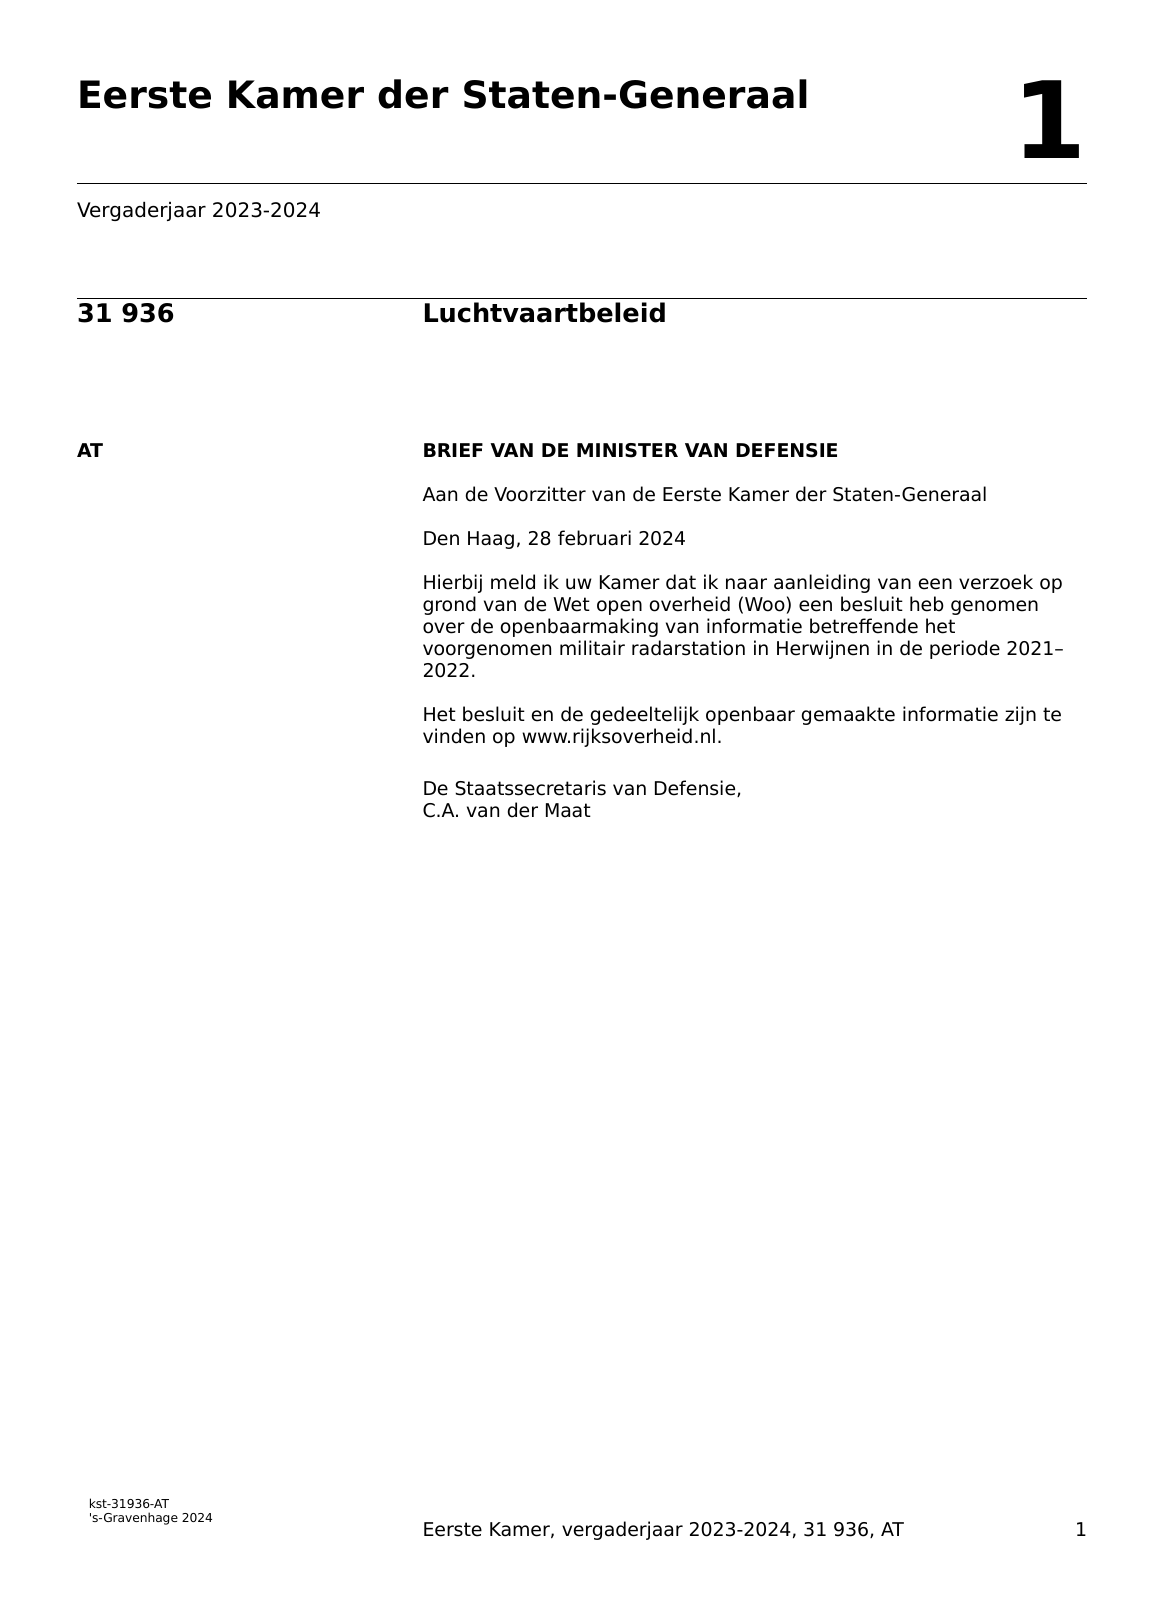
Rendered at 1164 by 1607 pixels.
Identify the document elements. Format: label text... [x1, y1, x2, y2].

text kst-31936-AT [88, 1497, 323, 1511]
text Het besluit en de gedeeltelijk openbaar gemaakte informatie zijn te vinden op www.rijksoverheid.nl. [422, 704, 1087, 748]
text Den Haag, 28 februari 2024 [422, 528, 1087, 550]
text 's-Gravenhage 2024 [88, 1511, 323, 1525]
text Hierbij meld ik uw Kamer dat ik naar aanleiding van een verzoek op grond van de Wet open overheid (Woo) een besluit heb genomen over de openbaarmaking van informatie betreffende het voorgenomen militair radarstation in Herwijnen in de periode 2021–2022. [422, 572, 1087, 682]
subtitle 31 936 Luchtvaartbeleid [77, 299, 1087, 329]
table_cell Vergaderjaar 2023-2024 [77, 184, 1087, 298]
subtitle AT BRIEF VAN DE MINISTER VAN DEFENSIE [77, 440, 1087, 462]
table_header Eerste Kamer der Staten-Generaal [77, 59, 886, 183]
text De Staatssecretaris van Defensie, C.A. van der Maat [422, 778, 1087, 822]
text Aan de Voorzitter van de Eerste Kamer der Staten-Generaal [422, 484, 1087, 506]
table_header 1 [886, 59, 1087, 183]
